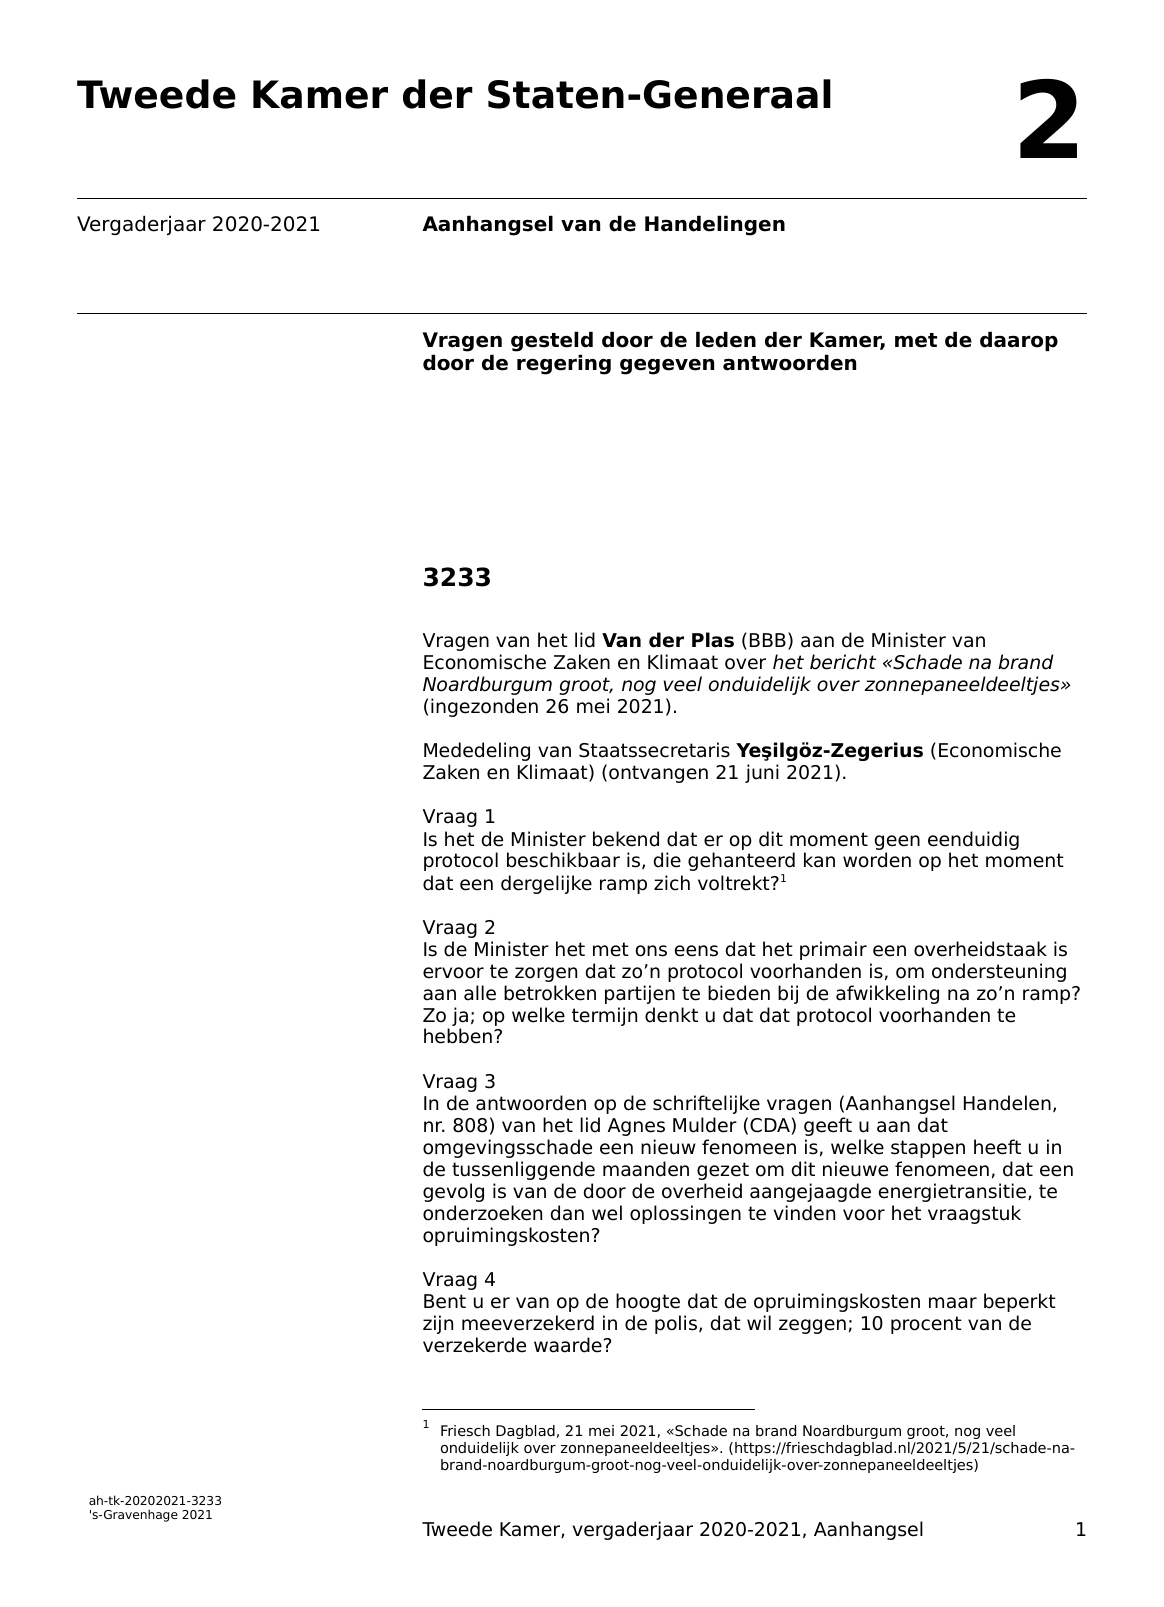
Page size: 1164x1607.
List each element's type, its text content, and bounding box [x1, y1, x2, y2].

text ah-tk-20202021-3233 [88, 1494, 323, 1508]
text Friesch Dagblad, 21 mei 2021, «Schade na brand Noardburgum groot, nog veel onduidelijk over zonnepaneeldeeltjes». (https://frieschdagblad.nl/2021/5/21/schade-na-brand-noardburgum-groot-nog-veel-onduidelijk-over-zonnepaneeldeeltjes) [422, 1418, 1087, 1474]
text Vraag 1 [422, 806, 1087, 828]
table_header 2 [886, 59, 1087, 198]
text Vragen van het lid Van der Plas (BBB) aan de Minister van Economische Zaken en Klimaat over het bericht «Schade na brand Noardburgum groot, nog veel onduidelijk over zonnepaneeldeeltjes» (ingezonden 26 mei 2021). [422, 630, 1087, 718]
text Vraag 2 [422, 917, 1087, 938]
table_header Tweede Kamer der Staten-Generaal [77, 59, 886, 198]
text Vraag 4 [422, 1269, 1087, 1291]
text Is de Minister het met ons eens dat het primair een overheidstaak is ervoor te zorgen dat zo’n protocol voorhanden is, om ondersteuning aan alle betrokken partijen te bieden bij de afwikkeling na zo’n ramp? Zo ja; op welke termijn denkt u dat dat protocol voorhanden te hebben? [422, 938, 1087, 1048]
table_cell Vragen gesteld door de leden der Kamer, met de daarop door de regering gegeven antwoorden [422, 314, 1087, 375]
text Mededeling van Staatssecretaris Yeşilgöz-Zegerius (Economische Zaken en Klimaat) (ontvangen 21 juni 2021). [422, 740, 1087, 784]
text In de antwoorden op de schriftelijke vragen (Aanhangsel Handelen, nr. 808) van het lid Agnes Mulder (CDA) geeft u aan dat omgevingsschade een nieuw fenomeen is, welke stappen heeft u in de tussenliggende maanden gezet om dit nieuwe fenomeen, dat een gevolg is van de door de overheid aangejaagde energietransitie, te onderzoeken dan wel oplossingen te vinden voor het vraagstuk opruimingskosten? [422, 1093, 1087, 1246]
text Vraag 3 [422, 1071, 1087, 1093]
text 's-Gravenhage 2021 [88, 1508, 323, 1522]
text Is het de Minister bekend dat er op dit moment geen eenduidig protocol beschikbaar is, die gehanteerd kan worden op het moment dat een dergelijke ramp zich voltrekt? [422, 828, 1087, 894]
table_cell Vergaderjaar 2020-2021 [77, 199, 422, 313]
table_cell Aanhangsel van de Handelingen [422, 199, 1087, 313]
text 3233 [422, 563, 1087, 592]
text Bent u er van op de hoogte dat de opruimingskosten maar beperkt zijn meeverzekerd in de polis, dat wil zeggen; 10 procent van de verzekerde waarde? [422, 1291, 1087, 1357]
table_cell [77, 314, 422, 375]
